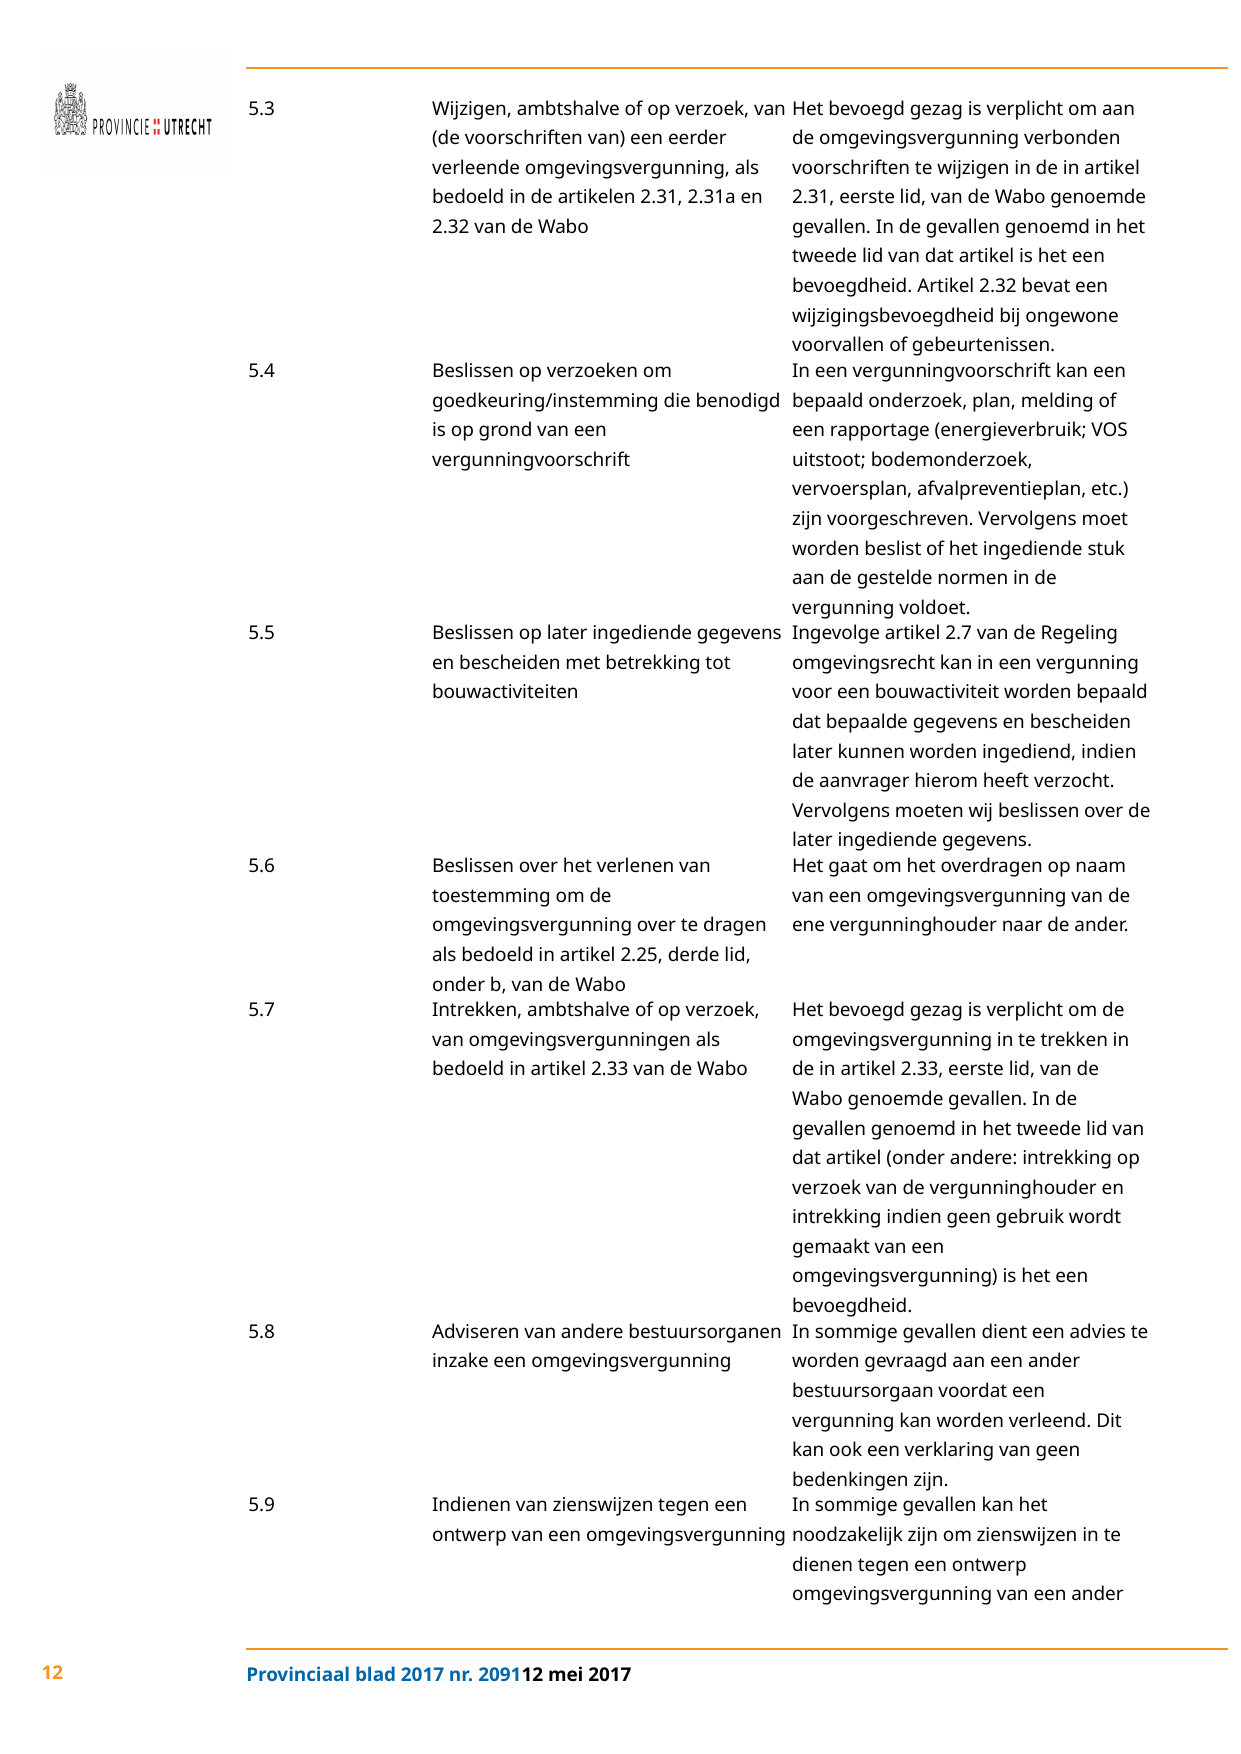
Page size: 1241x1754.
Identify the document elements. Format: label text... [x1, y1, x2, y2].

table_cell Ingevolge artikel 2.7 van de Regeling omgevingsrecht kan in een vergunning voor een bouwactiviteit worden bepaald dat bepaalde gegevens en bescheiden later kunnen worden ingediend, indien de aanvrager hierom heeft verzocht. Vervolgens moeten wij beslissen over de later ingediende gegevens. [792, 620, 1152, 852]
table_cell Indienen van zienswijzen tegen een ontwerp van een omgevingsvergunning [432, 1492, 792, 1606]
table_cell 5.8 [248, 1318, 432, 1492]
table_cell Het bevoegd gezag is verplicht om de omgevingsvergunning in te trekken in de in artikel 2.33, eerste lid, van de Wabo genoemde gevallen. In de gevallen genoemd in het tweede lid van dat artikel (onder andere: intrekking op verzoek van de vergunninghouder en intrekking indien geen gebruik wordt gemaakt van een omgevingsvergunning) is het een bevoegdheid. [792, 996, 1152, 1318]
table_cell Beslissen over het verlenen van toestemming om de omgevingsvergunning over te dragen als bedoeld in artikel 2.25, derde lid, onder b, van de Wabo [432, 853, 792, 996]
table_cell 5.4 [248, 357, 432, 619]
table_cell Het gaat om het overdragen op naam van een omgevingsvergunning van de ene vergunninghouder naar de ander. [792, 853, 1152, 996]
table_cell In een vergunningvoorschrift kan een bepaald onderzoek, plan, melding of een rapportage (energieverbruik; VOS uitstoot; bodemonderzoek, vervoersplan, afvalpreventieplan, etc.) zijn voorgeschreven. Vervolgens moet worden beslist of het ingediende stuk aan de gestelde normen in de vergunning voldoet. [792, 357, 1152, 619]
table_cell Beslissen op later ingediende gegevens en bescheiden met betrekking tot bouwactiviteiten [432, 620, 792, 852]
table_cell Adviseren van andere bestuursorganen inzake een omgevingsvergunning [432, 1318, 792, 1492]
table_cell 5.3 [248, 95, 432, 357]
table_cell Het bevoegd gezag is verplicht om aan de omgevingsvergunning verbonden voorschriften te wijzigen in de in artikel 2.31, eerste lid, van de Wabo genoemde gevallen. In de gevallen genoemd in het tweede lid van dat artikel is het een bevoegdheid. Artikel 2.32 bevat een wijzigingsbevoegdheid bij ongewone voorvallen of gebeurtenissen. [792, 95, 1152, 357]
table_cell Intrekken, ambtshalve of op verzoek, van omgevingsvergunningen als bedoeld in artikel 2.33 van de Wabo [432, 996, 792, 1318]
table_cell In sommige gevallen dient een advies te worden gevraagd aan een ander bestuursorgaan voordat een vergunning kan worden verleend. Dit kan ook een verklaring van geen bedenkingen zijn. [792, 1318, 1152, 1492]
table_cell Wijzigen, ambtshalve of op verzoek, van (de voorschriften van) een eerder verleende omgevingsvergunning, als bedoeld in de artikelen 2.31, 2.31a en 2.32 van de Wabo [432, 95, 792, 357]
table_cell 5.6 [248, 853, 432, 996]
table_cell Beslissen op verzoeken om goedkeuring/instemming die benodigd is op grond van een vergunningvoorschrift [432, 357, 792, 619]
table_cell In sommige gevallen kan het noodzakelijk zijn om zienswijzen in te dienen tegen een ontwerp omgevingsvergunning van een ander [792, 1492, 1152, 1606]
table_cell 5.7 [248, 996, 432, 1318]
table_cell 5.9 [248, 1492, 432, 1606]
table_cell 5.5 [248, 620, 432, 852]
picture [41, 47, 231, 172]
